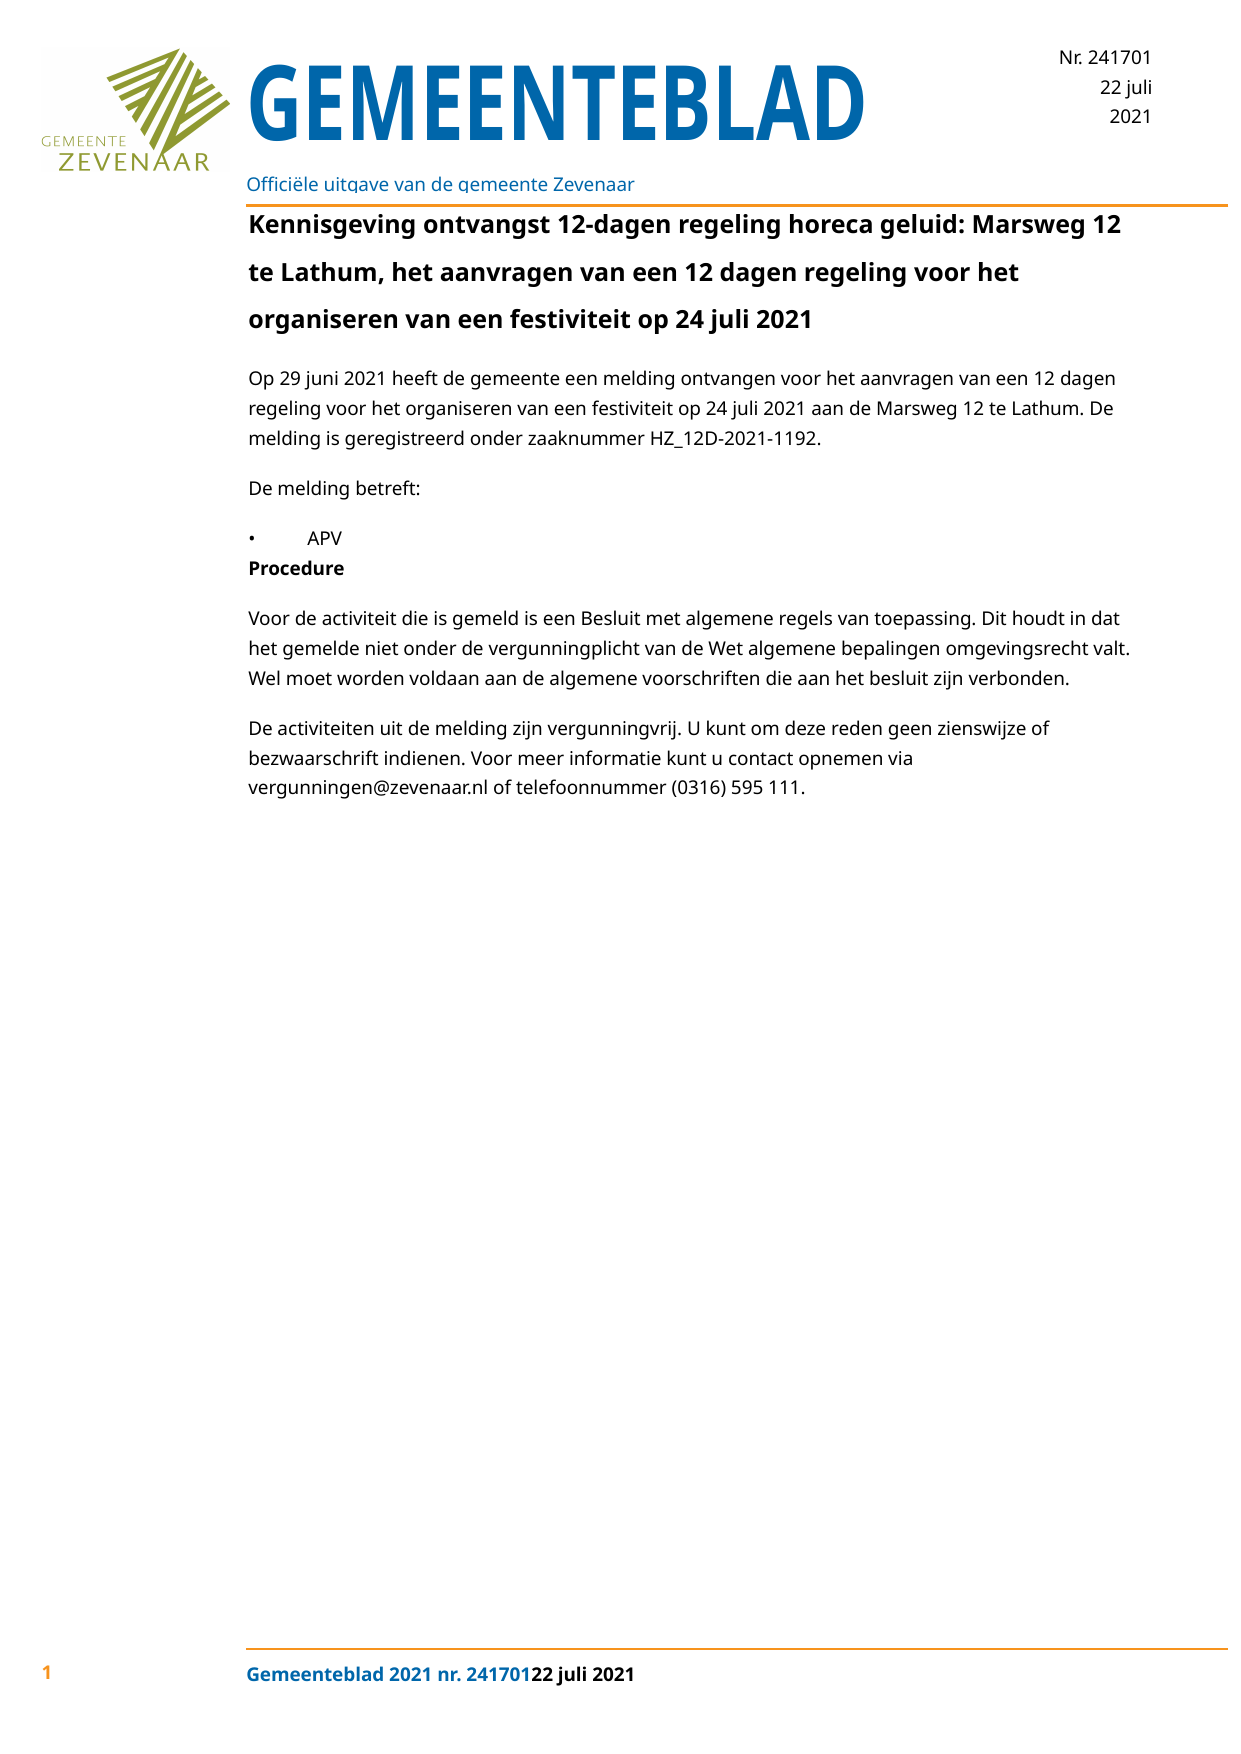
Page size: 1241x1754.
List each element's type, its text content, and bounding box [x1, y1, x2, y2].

list APV [248, 526, 1152, 551]
text De activiteiten uit de melding zijn vergunningvrij. U kunt om deze reden geen zienswijze of bezwaarschrift indienen. Voor meer informatie kunt u contact opnemen via vergunningen@zevenaar.nl of telefoonnummer (0316) 595 111. [248, 715, 1152, 800]
text De melding betreft: [248, 475, 1152, 501]
text Voor de activiteit die is gemeld is een Besluit met algemene regels van toepassing. Dit houdt in dat het gemelde niet onder de vergunningplicht van de Wet algemene bepalingen omgevingsrecht valt. Wel moet worden voldaan aan de algemene voorschriften die aan het besluit zijn verbonden. [248, 606, 1152, 690]
picture [41, 47, 231, 172]
text Kennisgeving ontvangst 12-dagen regeling horeca geluid: Marsweg 12 te Lathum, het aanvragen van een 12 dagen regeling voor het organiseren van een festiviteit op 24 juli 2021 [248, 207, 1152, 336]
text Procedure [248, 555, 1152, 581]
text Op 29 juni 2021 heeft de gemeente een melding ontvangen voor het aanvragen van een 12 dagen regeling voor het organiseren van een festiviteit op 24 juli 2021 aan de Marsweg 12 te Lathum. De melding is geregistreerd onder zaaknummer HZ_12D-2021-1192. [248, 366, 1152, 450]
